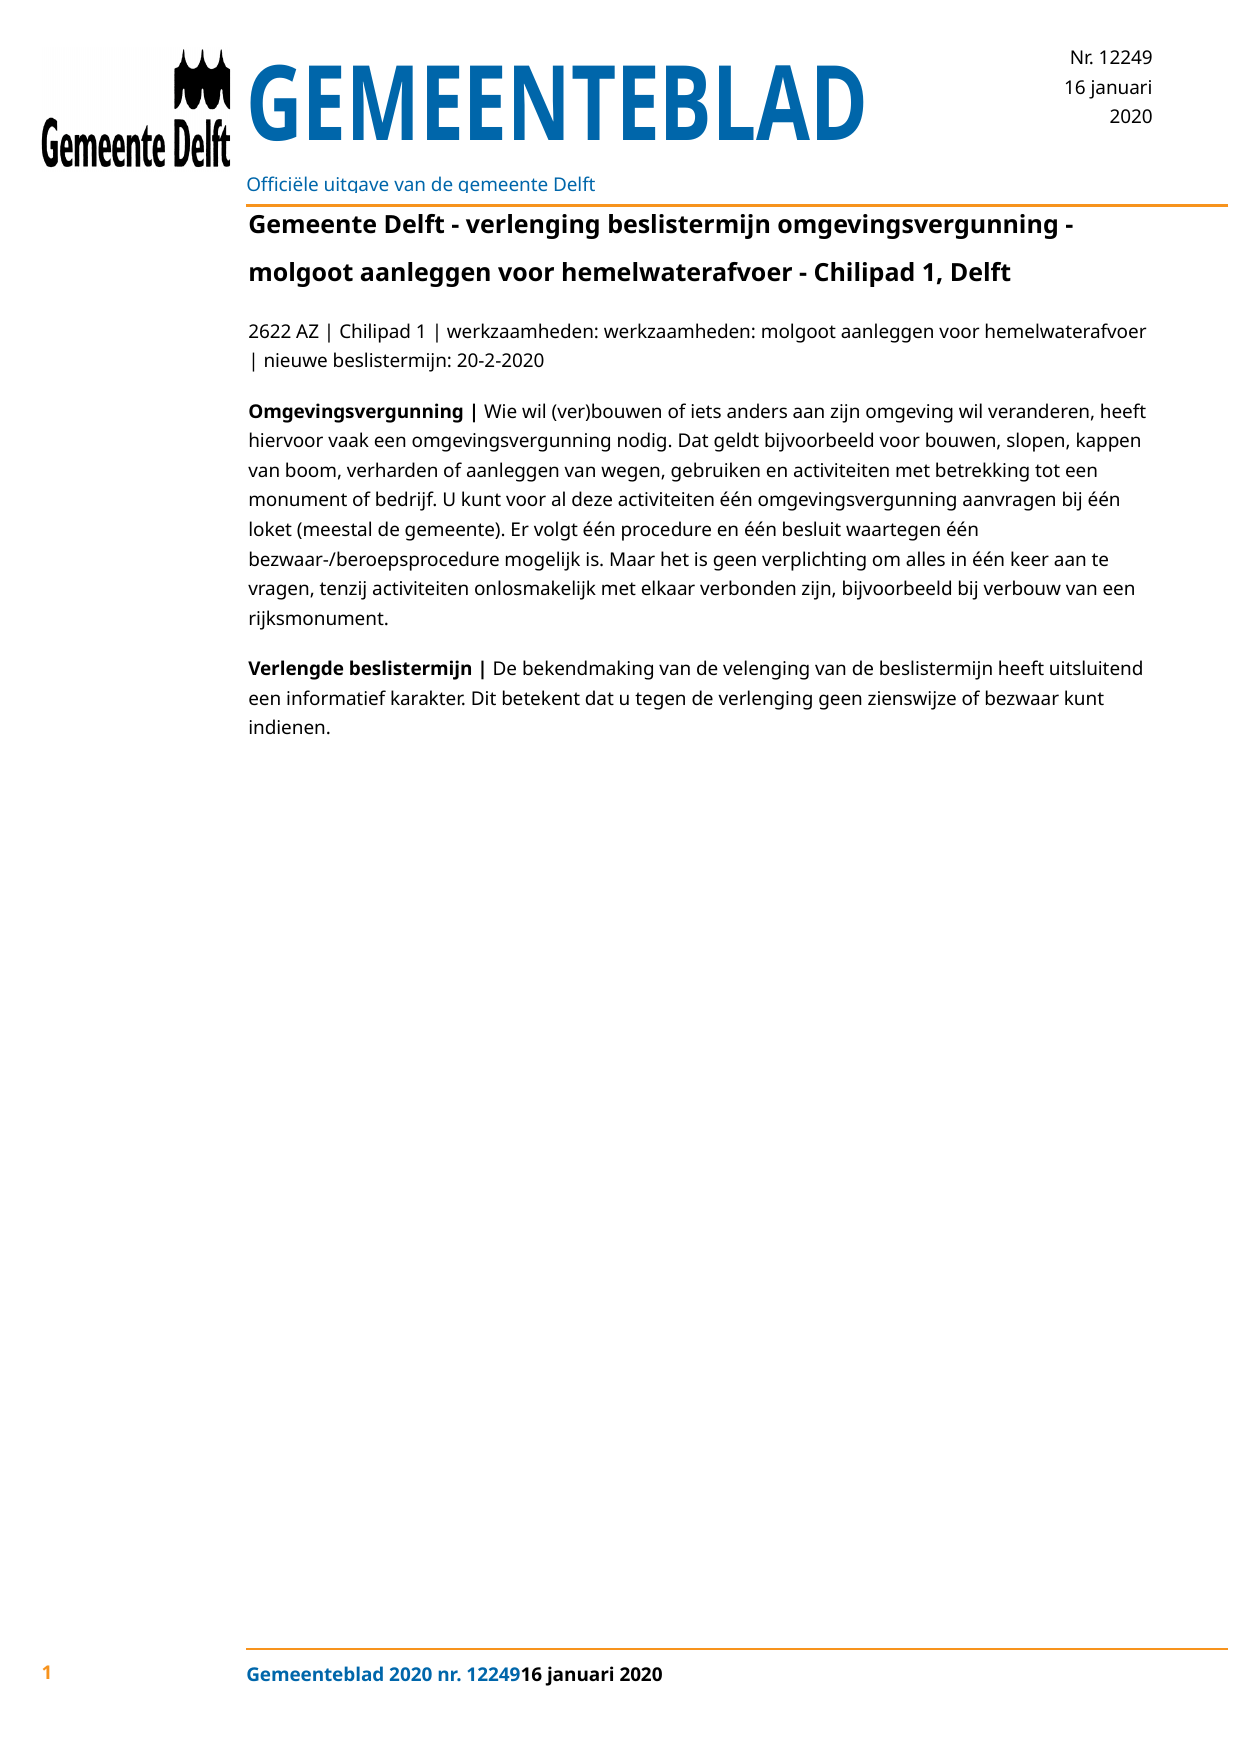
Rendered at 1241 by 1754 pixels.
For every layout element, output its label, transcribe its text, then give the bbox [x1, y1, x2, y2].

text Omgevingsvergunning | Wie wil (ver)bouwen of iets anders aan zijn omgeving wil veranderen, heeft hiervoor vaak een omgevingsvergunning nodig. Dat geldt bijvoorbeeld voor bouwen, slopen, kappen van boom, verharden of aanleggen van wegen, gebruiken en activiteiten met betrekking tot een monument of bedrijf. U kunt voor al deze activiteiten één omgevingsvergunning aanvragen bij één loket (meestal de gemeente). Er volgt één procedure en één besluit waartegen één bezwaar-/beroepsprocedure mogelijk is. Maar het is geen verplichting om alles in één keer aan te vragen, tenzij activiteiten onlosmakelijk met elkaar verbonden zijn, bijvoorbeeld bij verbouw van een rijksmonument. [248, 398, 1152, 631]
text Gemeente Delft - verlenging beslistermijn omgevingsvergunning - molgoot aanleggen voor hemelwaterafvoer - Chilipad 1, Delft [248, 207, 1152, 288]
text 2622 AZ | Chilipad 1 | werkzaamheden: werkzaamheden: molgoot aanleggen voor hemelwaterafvoer | nieuwe beslistermijn: 20-2-2020 [248, 318, 1152, 373]
text Verlengde beslistermijn | De bekendmaking van de velenging van de beslistermijn heeft uitsluitend een informatief karakter. Dit betekent dat u tegen de verlenging geen zienswijze of bezwaar kunt indienen. [248, 655, 1152, 740]
picture [41, 47, 231, 172]
